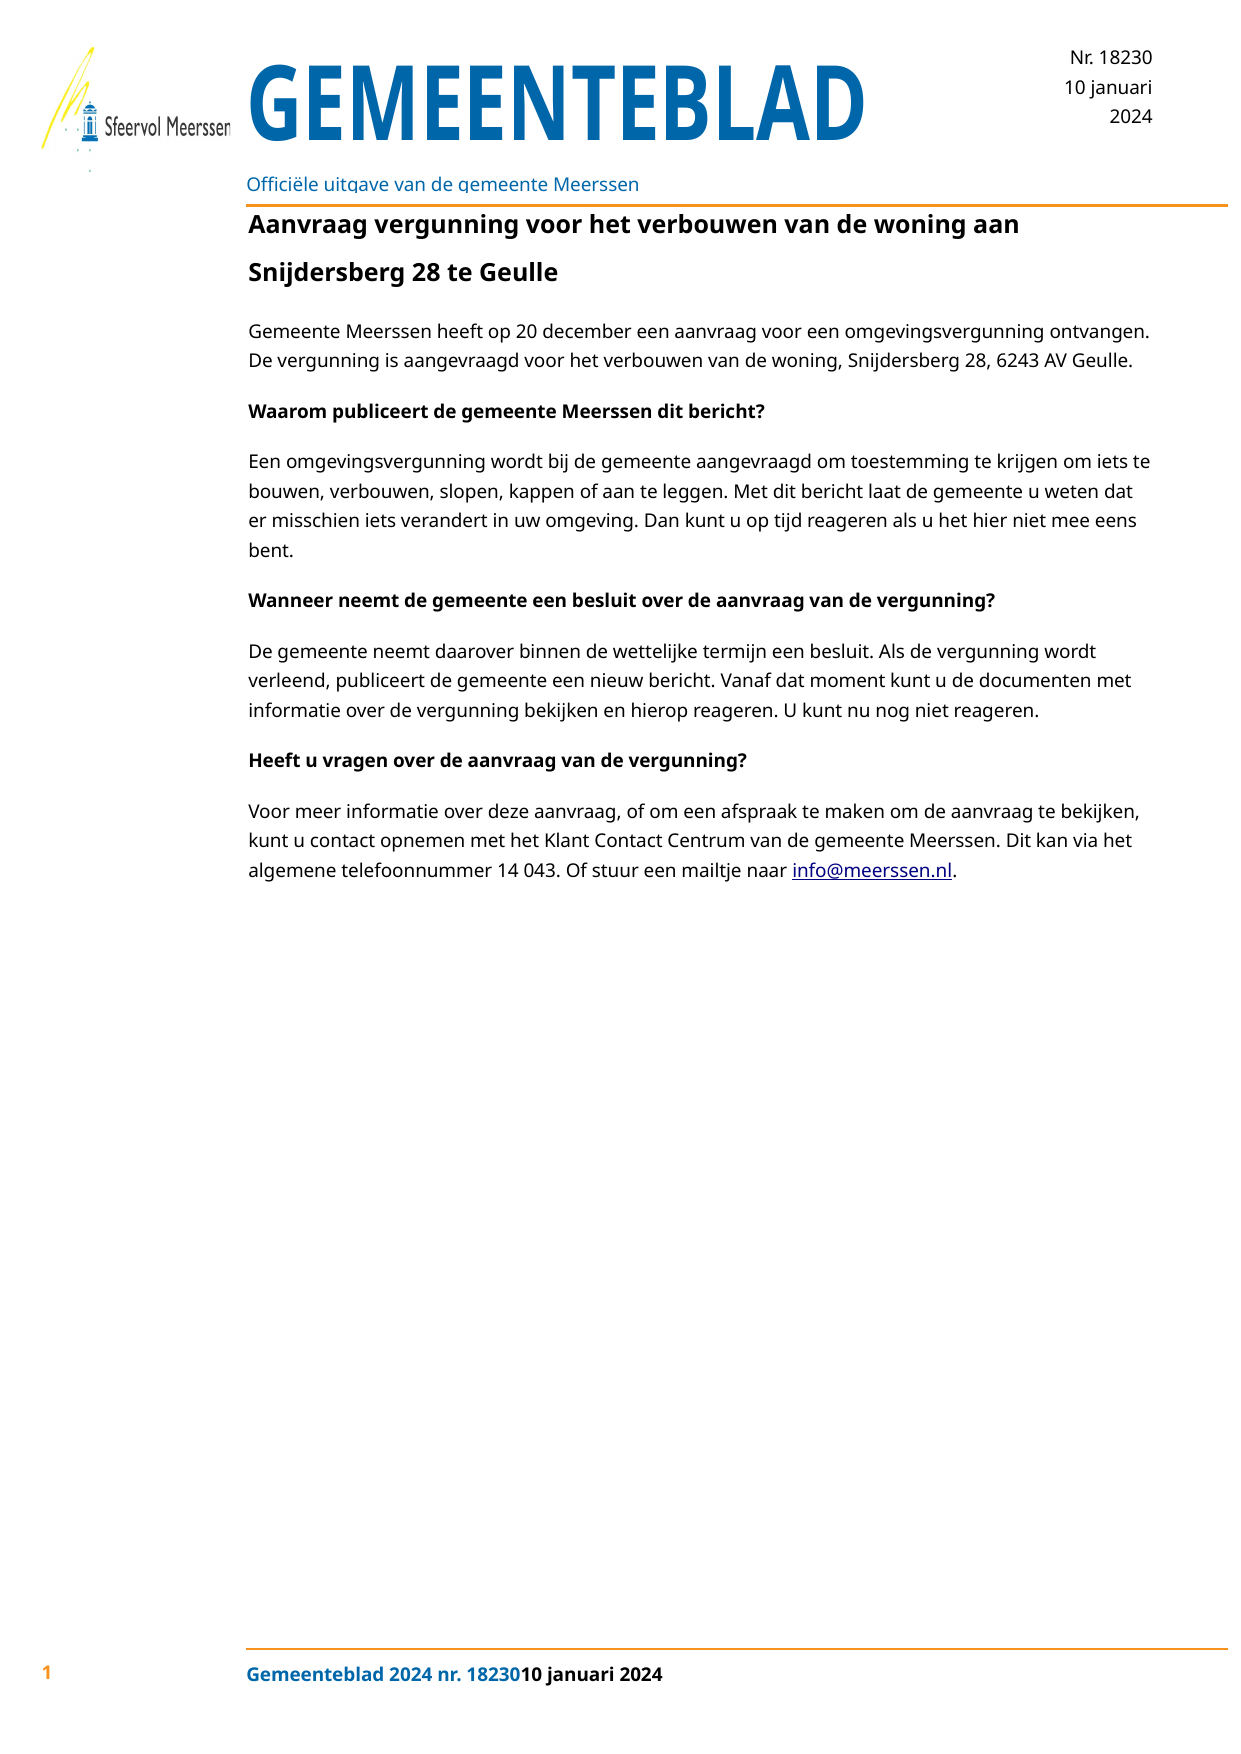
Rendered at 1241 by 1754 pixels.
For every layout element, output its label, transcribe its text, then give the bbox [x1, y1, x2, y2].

text De gemeente neemt daarover binnen de wettelijke termijn een besluit. Als de vergunning wordt verleend, publiceert de gemeente een nieuw bericht. Vanaf dat moment kunt u de documenten met informatie over de vergunning bekijken en hierop reageren. U kunt nu nog niet reageren. [248, 638, 1152, 723]
text Gemeente Meerssen heeft op 20 december een aanvraag voor een omgevingsvergunning ontvangen. De vergunning is aangevraagd voor het verbouwen van de woning, Snijdersberg 28, 6243 AV Geulle. [248, 318, 1152, 373]
text Heeft u vragen over de aanvraag van de vergunning? [248, 747, 1152, 773]
text Een omgevingsvergunning wordt bij de gemeente aangevraagd om toestemming te krijgen om iets te bouwen, verbouwen, slopen, kappen of aan te leggen. Met dit bericht laat de gemeente u weten dat er misschien iets verandert in uw omgeving. Dan kunt u op tijd reageren als u het hier niet mee eens bent. [248, 448, 1152, 563]
text Waarom publiceert de gemeente Meerssen dit bericht? [248, 398, 1152, 424]
text Aanvraag vergunning voor het verbouwen van de woning aan Snijdersberg 28 te Geulle [248, 207, 1152, 288]
text Wanneer neemt de gemeente een besluit over de aanvraag van de vergunning? [248, 587, 1152, 613]
picture [41, 47, 231, 172]
text Voor meer informatie over deze aanvraag, of om een afspraak te maken om de aanvraag te bekijken, kunt u contact opnemen met het Klant Contact Centrum van de gemeente Meerssen. Dit kan via het algemene telefoonnummer 14 043. Of stuur een mailtje naar info@meerssen.nl. [248, 798, 1152, 883]
